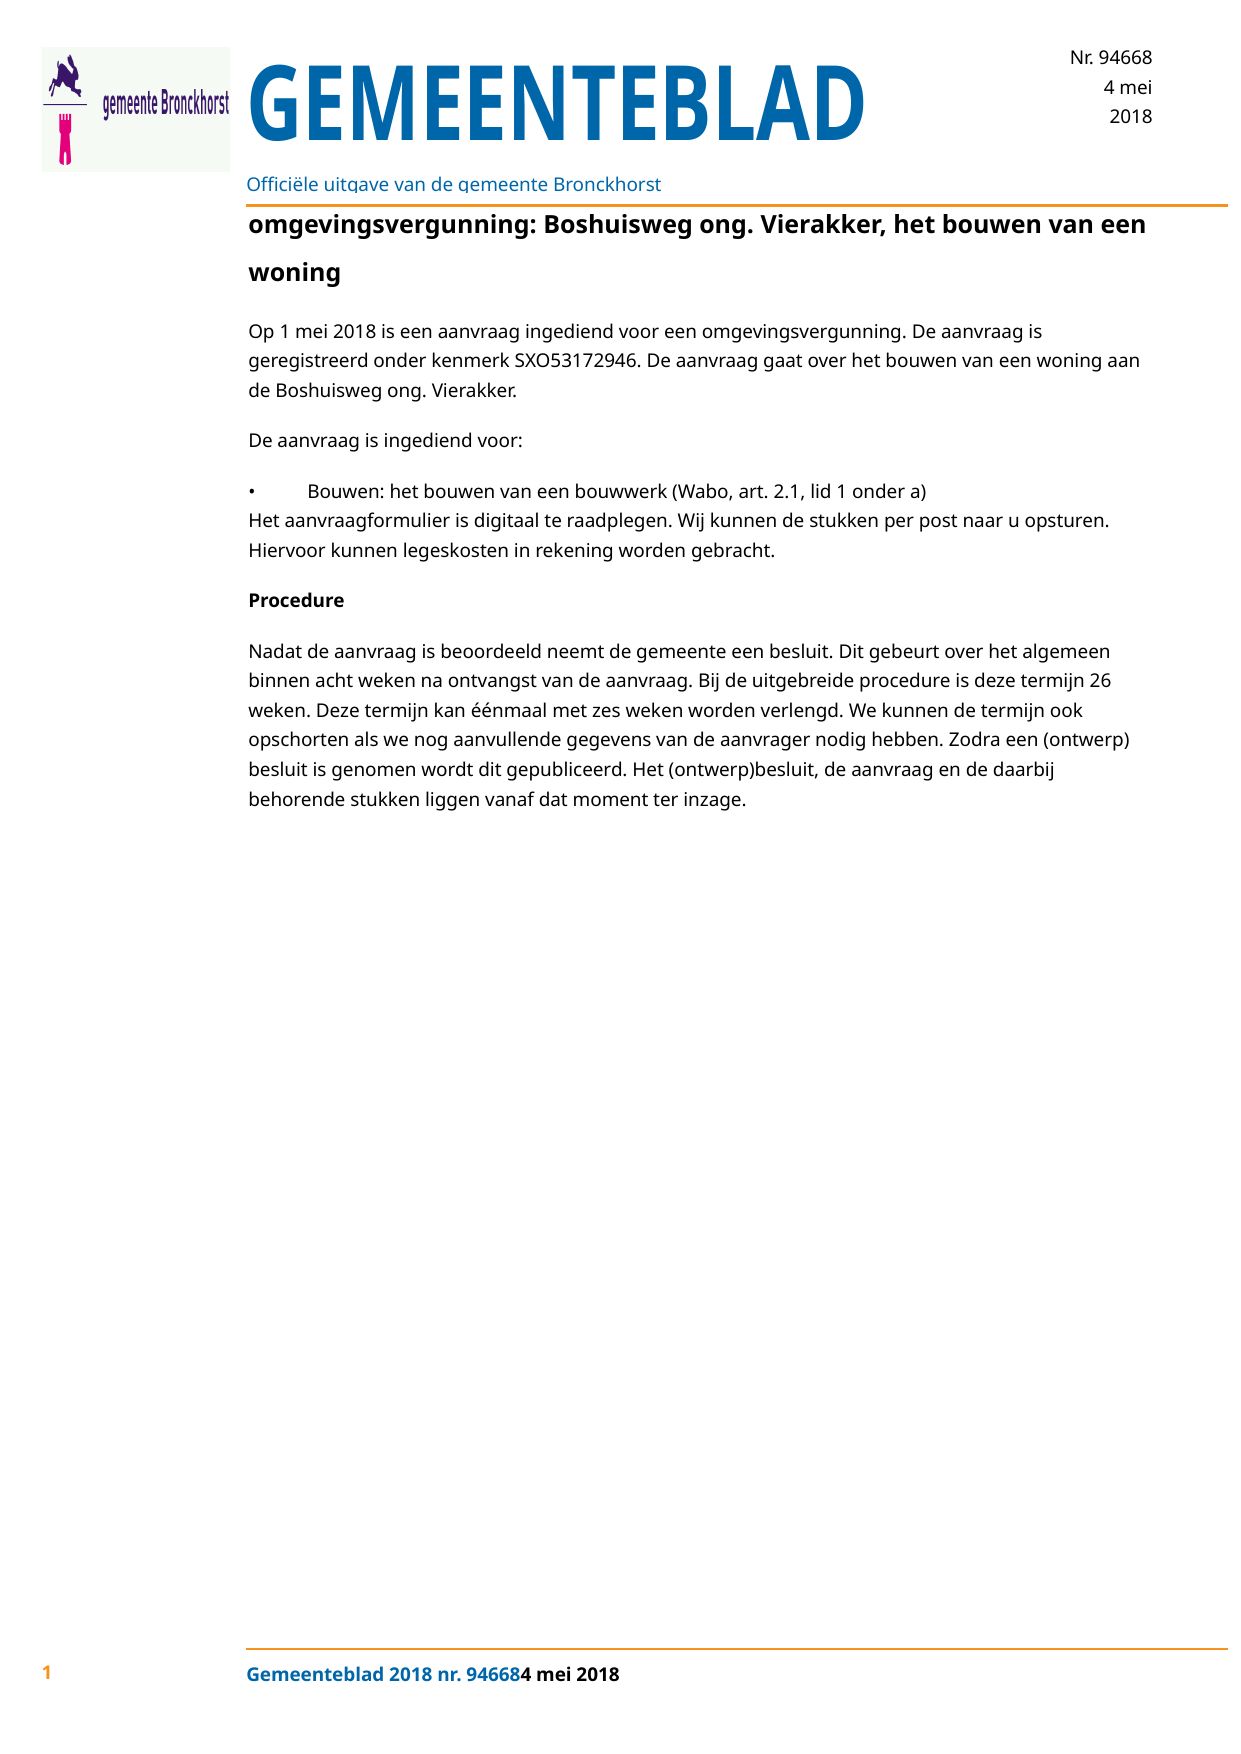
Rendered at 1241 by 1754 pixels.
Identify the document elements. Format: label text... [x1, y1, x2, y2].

text Het aanvraagformulier is digitaal te raadplegen. Wij kunnen de stukken per post naar u opsturen. Hiervoor kunnen legeskosten in rekening worden gebracht. [248, 507, 1152, 563]
text Op 1 mei 2018 is een aanvraag ingediend voor een omgevingsvergunning. De aanvraag is geregistreerd onder kenmerk SXO53172946. De aanvraag gaat over het bouwen van een woning aan de Boshuisweg ong. Vierakker. [248, 318, 1152, 403]
text Nadat de aanvraag is beoordeeld neemt de gemeente een besluit. Dit gebeurt over het algemeen binnen acht weken na ontvangst van de aanvraag. Bij de uitgebreide procedure is deze termijn 26 weken. Deze termijn kan éénmaal met zes weken worden verlengd. We kunnen de termijn ook opschorten als we nog aanvullende gegevens van de aanvrager nodig hebben. Zodra een (ontwerp) besluit is genomen wordt dit gepubliceerd. Het (ontwerp)besluit, de aanvraag en de daarbij behorende stukken liggen vanaf dat moment ter inzage. [248, 638, 1152, 812]
list Bouwen: het bouwen van een bouwwerk (Wabo, art. 2.1, lid 1 onder a) [248, 478, 1152, 504]
text Procedure [248, 587, 1152, 613]
text De aanvraag is ingediend voor: [248, 427, 1152, 453]
text omgevingsvergunning: Boshuisweg ong. Vierakker, het bouwen van een woning [248, 207, 1152, 288]
picture [41, 47, 231, 172]
